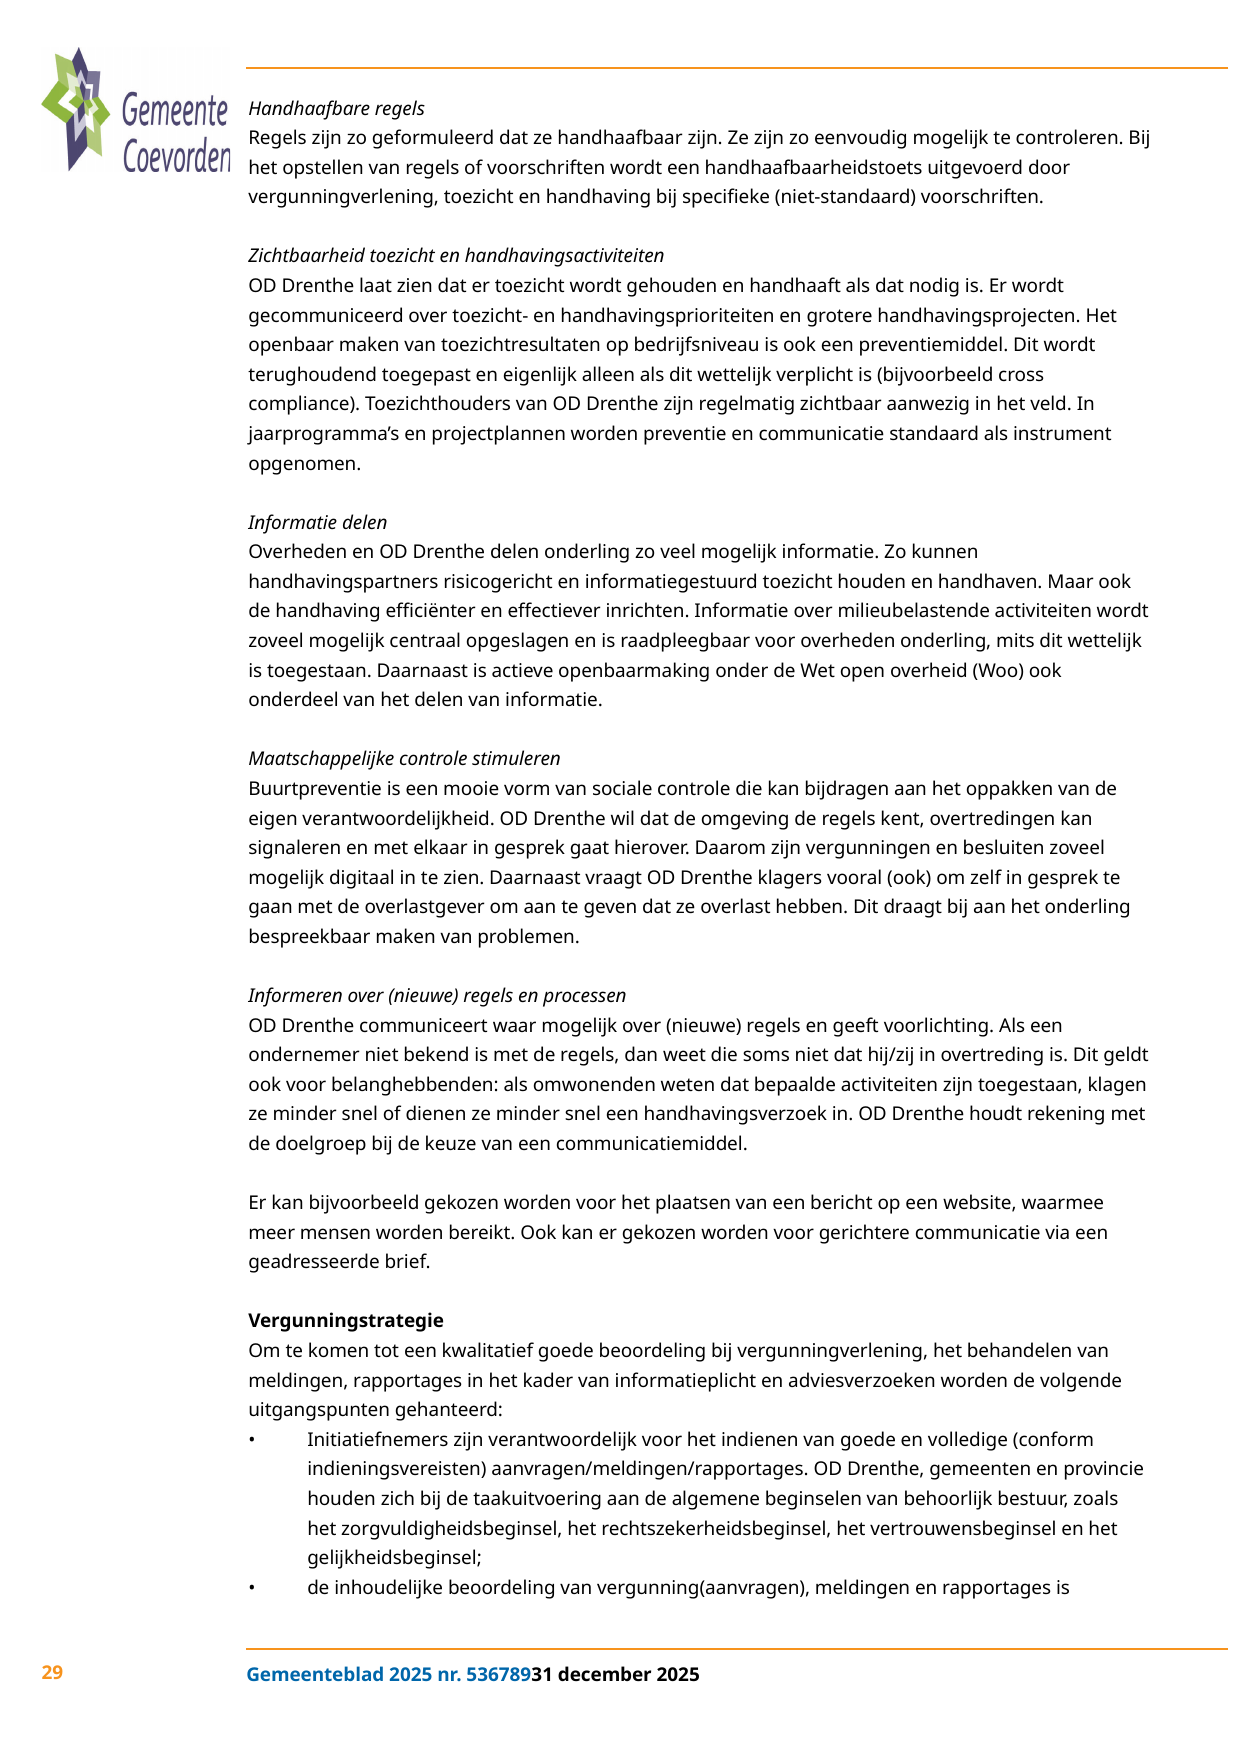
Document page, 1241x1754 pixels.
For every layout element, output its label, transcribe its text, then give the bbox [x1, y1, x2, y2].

text Er kan bijvoorbeeld gekozen worden voor het plaatsen van een bericht op een website, waarmee meer mensen worden bereikt. Ook kan er gekozen worden voor gerichtere communicatie via een geadresseerde brief. [248, 1189, 1152, 1274]
list Initiatiefnemers zijn verantwoordelijk voor het indienen van goede en volledige (conform indieningsvereisten) aanvragen/meldingen/rapportages. OD Drenthe, gemeenten en provincie houden zich bij de taakuitvoering aan de algemene beginselen van behoorlijk bestuur, zoals het zorgvuldigheidsbeginsel, het rechtszekerheidsbeginsel, het vertrouwensbeginsel en het gelijkheidsbeginsel; [248, 1426, 1152, 1570]
text Informeren over (nieuwe) regels en processen [248, 982, 1152, 1008]
text Overheden en OD Drenthe delen onderling zo veel mogelijk informatie. Zo kunnen handhavingspartners risicogericht en informatiegestuurd toezicht houden en handhaven. Maar ook de handhaving efficiënter en effectiever inrichten. Informatie over milieubelastende activiteiten wordt zoveel mogelijk centraal opgeslagen en is raadpleegbaar voor overheden onderling, mits dit wettelijk is toegestaan. Daarnaast is actieve openbaarmaking onder de Wet open overheid (Woo) ook onderdeel van het delen van informatie. [248, 538, 1152, 712]
text Informatie delen [248, 509, 1152, 535]
text Buurtpreventie is een mooie vorm van sociale controle die kan bijdragen aan het oppakken van de eigen verantwoordelijkheid. OD Drenthe wil dat de omgeving de regels kent, overtredingen kan signaleren en met elkaar in gesprek gaat hierover. Daarom zijn vergunningen en besluiten zoveel mogelijk digitaal in te zien. Daarnaast vraagt OD Drenthe klagers vooral (ook) om zelf in gesprek te gaan met de overlastgever om aan te geven dat ze overlast hebben. Dit draagt bij aan het onderling bespreekbaar maken van problemen. [248, 775, 1152, 949]
list de inhoudelijke beoordeling van vergunning(aanvragen), meldingen en rapportages is [248, 1574, 1152, 1600]
text OD Drenthe communiceert waar mogelijk over (nieuwe) regels en geeft voorlichting. Als een ondernemer niet bekend is met de regels, dan weet die soms niet dat hij/zij in overtreding is. Dit geldt ook voor belanghebbenden: als omwonenden weten dat bepaalde activiteiten zijn toegestaan, klagen ze minder snel of dienen ze minder snel een handhavingsverzoek in. OD Drenthe houdt rekening met de doelgroep bij de keuze van een communicatiemiddel. [248, 1012, 1152, 1156]
text Maatschappelijke controle stimuleren [248, 746, 1152, 771]
text Handhaafbare regels [248, 95, 1152, 121]
text OD Drenthe laat zien dat er toezicht wordt gehouden en handhaaft als dat nodig is. Er wordt gecommuniceerd over toezicht- en handhavingsprioriteiten en grotere handhavingsprojecten. Het openbaar maken van toezichtresultaten op bedrijfsniveau is ook een preventiemiddel. Dit wordt terughoudend toegepast en eigenlijk alleen als dit wettelijk verplicht is (bijvoorbeeld cross compliance). Toezichthouders van OD Drenthe zijn regelmatig zichtbaar aanwezig in het veld. In jaarprogramma’s en projectplannen worden preventie en communicatie standaard als instrument opgenomen. [248, 272, 1152, 476]
text Regels zijn zo geformuleerd dat ze handhaafbaar zijn. Ze zijn zo eenvoudig mogelijk te controleren. Bij het opstellen van regels of voorschriften wordt een handhaafbaarheidstoets uitgevoerd door vergunningverlening, toezicht en handhaving bij specifieke (niet-standaard) voorschriften. [248, 124, 1152, 209]
picture [41, 47, 231, 172]
text Om te komen tot een kwalitatief goede beoordeling bij vergunningverlening, het behandelen van meldingen, rapportages in het kader van informatieplicht en adviesverzoeken worden de volgende uitgangspunten gehanteerd: [248, 1337, 1152, 1422]
text Zichtbaarheid toezicht en handhavingsactiviteiten [248, 243, 1152, 268]
text Vergunningstrategie [248, 1308, 1152, 1333]
